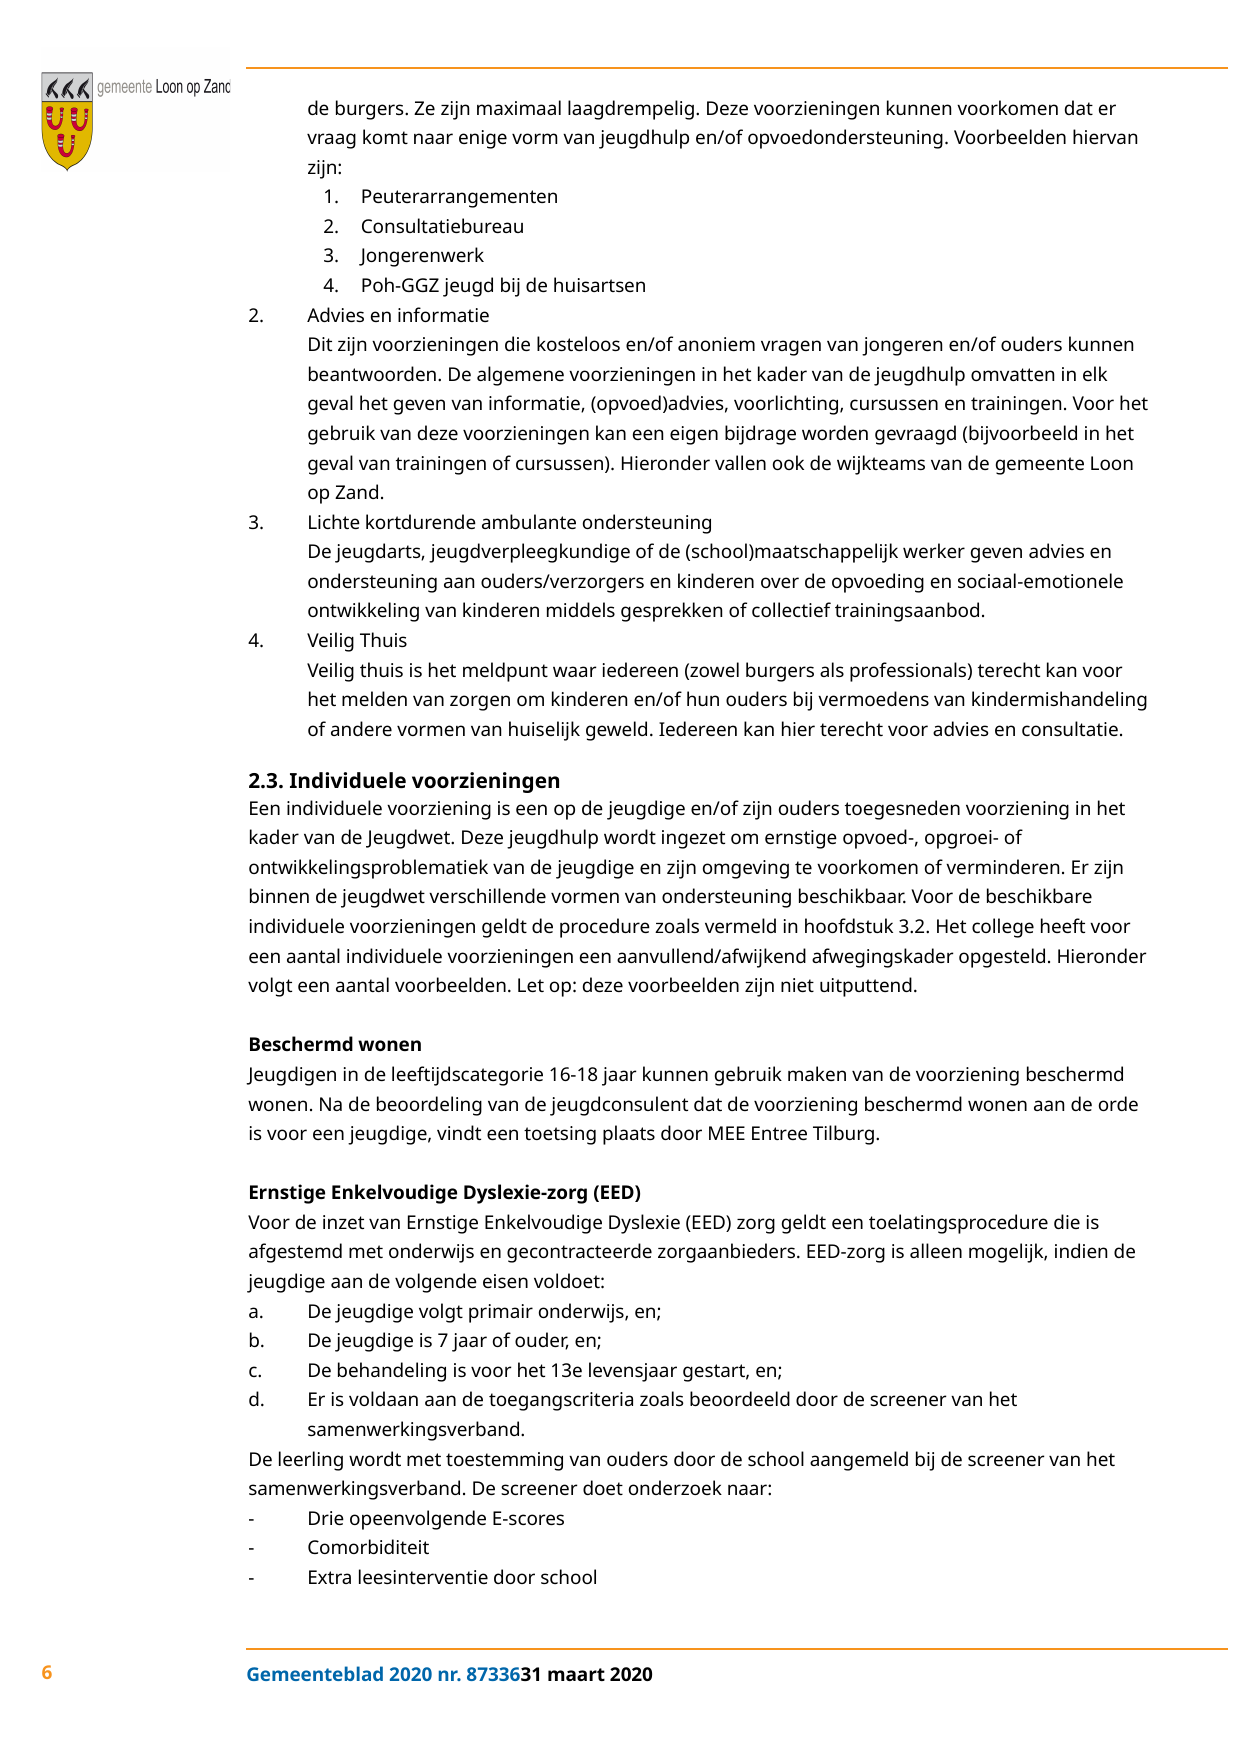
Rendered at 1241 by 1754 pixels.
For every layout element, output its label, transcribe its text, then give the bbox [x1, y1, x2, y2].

text De leerling wordt met toestemming van ouders door de school aangemeld bij de screener van het samenwerkingsverband. De screener doet onderzoek naar: [248, 1446, 1152, 1501]
text Voor de inzet van Ernstige Enkelvoudige Dyslexie (EED) zorg geldt een toelatingsprocedure die is afgestemd met onderwijs en gecontracteerde zorgaanbieders. EED-zorg is alleen mogelijk, indien de jeugdige aan de volgende eisen voldoet: [248, 1209, 1152, 1294]
list Comorbiditeit [248, 1534, 1152, 1560]
list De jeugdarts, jeugdverpleegkundige of de (school)maatschappelijk werker geven advies en ondersteuning aan ouders/verzorgers en kinderen over de opvoeding en sociaal-emotionele ontwikkeling van kinderen middels gesprekken of collectief trainingsaanbod. [248, 538, 1152, 623]
list Dit zijn voorzieningen die kosteloos en/of anoniem vragen van jongeren en/of ouders kunnen beantwoorden. De algemene voorzieningen in het kader van de jeugdhulp omvatten in elk geval het geven van informatie, (opvoed)advies, voorlichting, cursussen en trainingen. Voor het gebruik van deze voorzieningen kan een eigen bijdrage worden gevraagd (bijvoorbeeld in het geval van trainingen of cursussen). Hieronder vallen ook de wijkteams van de gemeente Loon op Zand. [248, 331, 1152, 505]
list Advies en informatie [248, 302, 1152, 328]
list Er is voldaan aan de toegangscriteria zoals beoordeeld door de screener van het samenwerkingsverband. [248, 1387, 1152, 1442]
list De jeugdige is 7 jaar of ouder, en; [248, 1327, 1152, 1353]
list Peuterarrangementen [323, 183, 1152, 209]
text Een individuele voorziening is een op de jeugdige en/of zijn ouders toegesneden voorziening in het kader van de Jeugdwet. Deze jeugdhulp wordt ingezet om ernstige opvoed-, opgroei- of ontwikkelingsproblematiek van de jeugdige en zijn omgeving te voorkomen of verminderen. Er zijn binnen de jeugdwet verschillende vormen van ondersteuning beschikbaar. Voor de beschikbare individuele voorzieningen geldt de procedure zoals vermeld in hoofdstuk 3.2. Het college heeft voor een aantal individuele voorzieningen een aanvullend/afwijkend afwegingskader opgesteld. Hieronder volgt een aantal voorbeelden. Let op: deze voorbeelden zijn niet uitputtend. [248, 795, 1152, 998]
text Beschermd wonen [248, 1032, 1152, 1057]
text Ernstige Enkelvoudige Dyslexie-zorg (EED) [248, 1179, 1152, 1205]
list Poh-GGZ jeugd bij de huisartsen [323, 272, 1152, 298]
text 2.3. Individuele voorzieningen [248, 766, 1152, 795]
list Jongerenwerk [323, 243, 1152, 268]
list De behandeling is voor het 13e levensjaar gestart, en; [248, 1357, 1152, 1383]
text Jeugdigen in de leeftijdscategorie 16-18 jaar kunnen gebruik maken van de voorziening beschermd wonen. Na de beoordeling van de jeugdconsulent dat de voorziening beschermd wonen aan de orde is voor een jeugdige, vindt een toetsing plaats door MEE Entree Tilburg. [248, 1061, 1152, 1146]
list Veilig Thuis [248, 627, 1152, 653]
list De jeugdige volgt primair onderwijs, en; [248, 1298, 1152, 1323]
list Consultatiebureau [323, 213, 1152, 239]
list Extra leesinterventie door school [248, 1564, 1152, 1590]
list Drie opeenvolgende E-scores [248, 1505, 1152, 1531]
list Veilig thuis is het meldpunt waar iedereen (zowel burgers als professionals) terecht kan voor het melden van zorgen om kinderen en/of hun ouders bij vermoedens van kindermishandeling of andere vormen van huiselijk geweld. Iedereen kan hier terecht voor advies en consultatie. [248, 657, 1152, 742]
list de burgers. Ze zijn maximaal laagdrempelig. Deze voorzieningen kunnen voorkomen dat er vraag komt naar enige vorm van jeugdhulp en/of opvoedondersteuning. Voorbeelden hiervan zijn: [248, 95, 1152, 180]
list Lichte kortdurende ambulante ondersteuning [248, 509, 1152, 535]
picture [41, 47, 231, 172]
